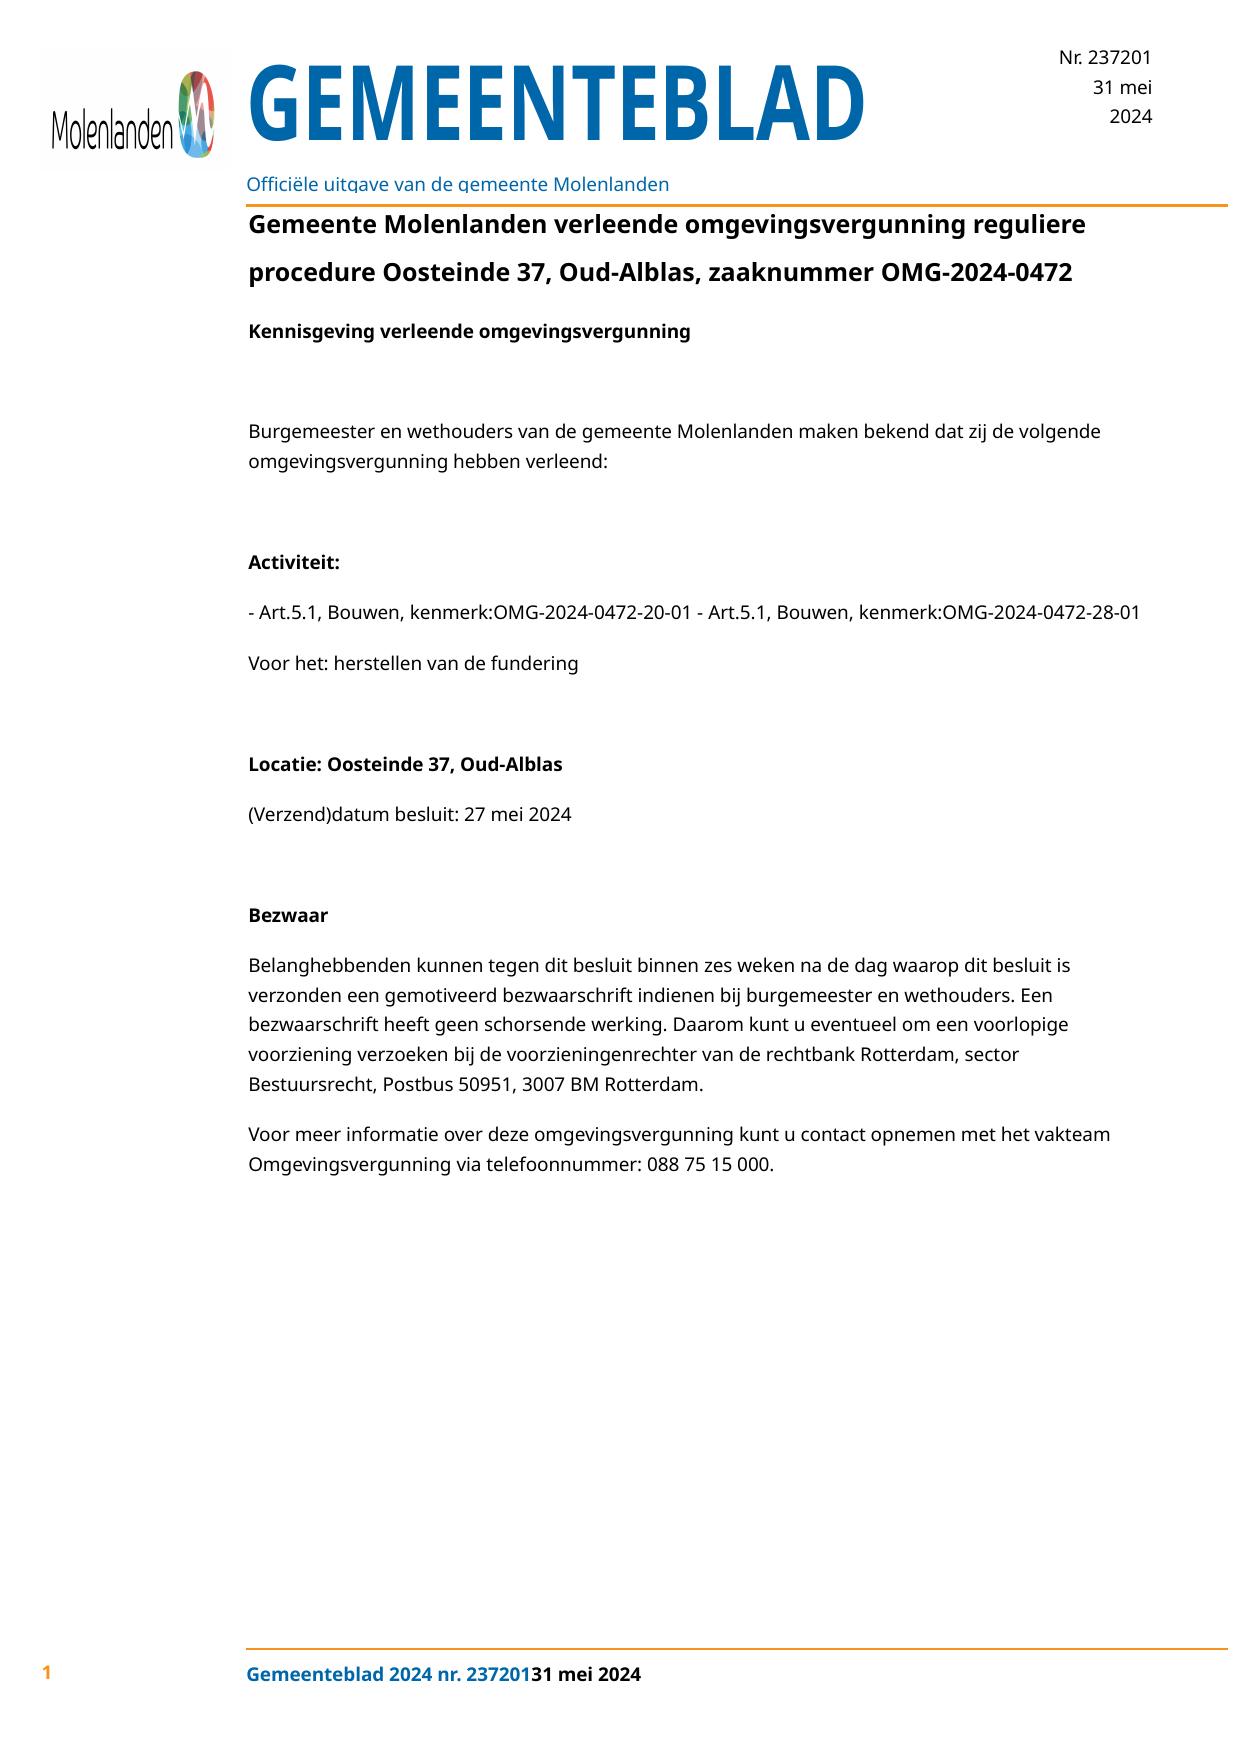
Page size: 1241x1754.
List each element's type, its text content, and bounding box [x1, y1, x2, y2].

text Kennisgeving verleende omgevingsvergunning [248, 318, 1152, 344]
text Voor het: herstellen van de fundering [248, 650, 1152, 676]
text Belanghebbenden kunnen tegen dit besluit binnen zes weken na de dag waarop dit besluit is verzonden een gemotiveerd bezwaarschrift indienen bij burgemeester en wethouders. Een bezwaarschrift heeft geen schorsende werking. Daarom kunt u eventueel om een voorlopige voorziening verzoeken bij de voorzieningenrechter van de rechtbank Rotterdam, sector Bestuursrecht, Postbus 50951, 3007 BM Rotterdam. [248, 952, 1152, 1097]
text (Verzend)datum besluit: 27 mei 2024 [248, 801, 1152, 827]
text Voor meer informatie over deze omgevingsvergunning kunt u contact opnemen met het vakteam Omgevingsvergunning via telefoonnummer: 088 75 15 000. [248, 1121, 1152, 1177]
text Locatie: Oosteinde 37, Oud-Alblas [248, 751, 1152, 777]
text Burgemeester en wethouders van de gemeente Molenlanden maken bekend dat zij de volgende omgevingsvergunning hebben verleend: [248, 419, 1152, 474]
text Gemeente Molenlanden verleende omgevingsvergunning reguliere procedure Oosteinde 37, Oud-Alblas, zaaknummer OMG-2024-0472 [248, 207, 1152, 288]
picture [41, 47, 231, 172]
text Bezwaar [248, 902, 1152, 928]
text Activiteit: [248, 549, 1152, 575]
text - Art.5.1, Bouwen, kenmerk:OMG-2024-0472-20-01 - Art.5.1, Bouwen, kenmerk:OMG-2024-0472-28-01 [248, 599, 1152, 625]
